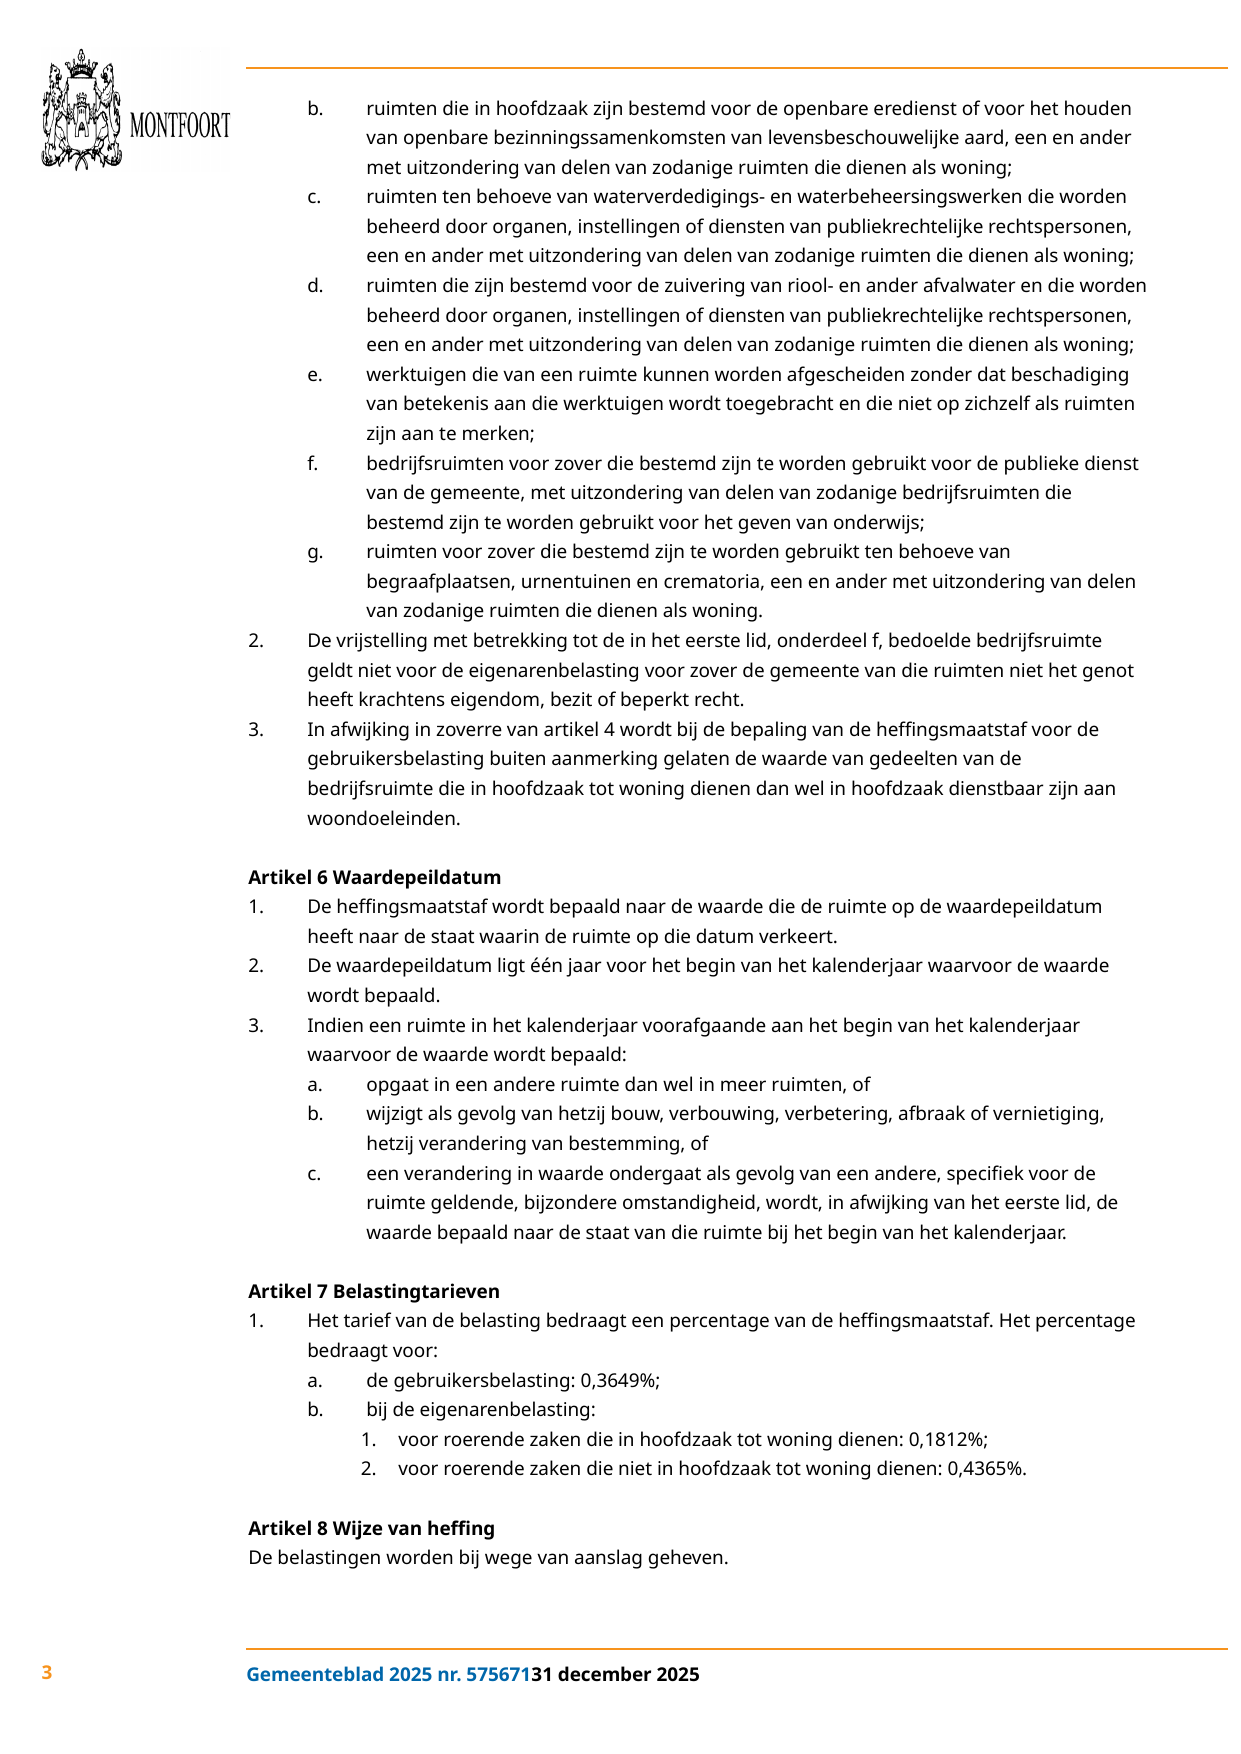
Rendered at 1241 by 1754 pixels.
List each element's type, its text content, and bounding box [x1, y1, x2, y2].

list De waardepeildatum ligt één jaar voor het begin van het kalenderjaar waarvoor de waarde wordt bepaald. [248, 953, 1152, 1008]
text Artikel 6 Waardepeildatum [248, 864, 1152, 890]
list Het tarief van de belasting bedraagt een percentage van de heffingsmaatstaf. Het percentage bedraagt voor: [248, 1308, 1152, 1363]
list bij de eigenarenbelasting: [307, 1396, 1152, 1422]
list voor roerende zaken die in hoofdzaak tot woning dienen: 0,1812%; [361, 1426, 1152, 1452]
text Artikel 8 Wijze van heffing [248, 1515, 1152, 1541]
text Artikel 7 Belastingtarieven [248, 1278, 1152, 1304]
picture [41, 47, 231, 172]
list In afwijking in zoverre van artikel 4 wordt bij de bepaling van de heffingsmaatstaf voor de gebruikersbelasting buiten aanmerking gelaten de waarde van gedeelten van de bedrijfsruimte die in hoofdzaak tot woning dienen dan wel in hoofdzaak dienstbaar zijn aan woondoeleinden. [248, 716, 1152, 831]
list ruimten die zijn bestemd voor de zuivering van riool- en ander afvalwater en die worden beheerd door organen, instellingen of diensten van publiekrechtelijke rechtspersonen, een en ander met uitzondering van delen van zodanige ruimten die dienen als woning; [307, 272, 1152, 357]
text De belastingen worden bij wege van aanslag geheven. [248, 1544, 1152, 1570]
list Indien een ruimte in het kalenderjaar voorafgaande aan het begin van het kalenderjaar waarvoor de waarde wordt bepaald: [248, 1012, 1152, 1067]
list een verandering in waarde ondergaat als gevolg van een andere, specifiek voor de ruimte geldende, bijzondere omstandigheid, wordt, in afwijking van het eerste lid, de waarde bepaald naar de staat van die ruimte bij het begin van het kalenderjaar. [307, 1160, 1152, 1245]
list de gebruikersbelasting: 0,3649%; [307, 1367, 1152, 1393]
list wijzigt als gevolg van hetzij bouw, verbouwing, verbetering, afbraak of vernietiging, hetzij verandering van bestemming, of [307, 1101, 1152, 1156]
list De vrijstelling met betrekking tot de in het eerste lid, onderdeel f, bedoelde bedrijfsruimte geldt niet voor de eigenarenbelasting voor zover de gemeente van die ruimten niet het genot heeft krachtens eigendom, bezit of beperkt recht. [248, 627, 1152, 712]
list opgaat in een andere ruimte dan wel in meer ruimten, of [307, 1071, 1152, 1097]
list bedrijfsruimten voor zover die bestemd zijn te worden gebruikt voor de publieke dienst van de gemeente, met uitzondering van delen van zodanige bedrijfsruimten die bestemd zijn te worden gebruikt voor het geven van onderwijs; [307, 450, 1152, 535]
list voor roerende zaken die niet in hoofdzaak tot woning dienen: 0,4365%. [361, 1456, 1152, 1481]
list ruimten ten behoeve van waterverdedigings- en waterbeheersingswerken die worden beheerd door organen, instellingen of diensten van publiekrechtelijke rechtspersonen, een en ander met uitzondering van delen van zodanige ruimten die dienen als woning; [307, 183, 1152, 268]
list ruimten die in hoofdzaak zijn bestemd voor de openbare eredienst of voor het houden van openbare bezinningssamenkomsten van levensbeschouwelijke aard, een en ander met uitzondering van delen van zodanige ruimten die dienen als woning; [307, 95, 1152, 180]
list ruimten voor zover die bestemd zijn te worden gebruikt ten behoeve van begraafplaatsen, urnentuinen en crematoria, een en ander met uitzondering van delen van zodanige ruimten die dienen als woning. [307, 538, 1152, 623]
list De heffingsmaatstaf wordt bepaald naar de waarde die de ruimte op de waardepeildatum heeft naar de staat waarin de ruimte op die datum verkeert. [248, 893, 1152, 949]
list werktuigen die van een ruimte kunnen worden afgescheiden zonder dat beschadiging van betekenis aan die werktuigen wordt toegebracht en die niet op zichzelf als ruimten zijn aan te merken; [307, 361, 1152, 446]
